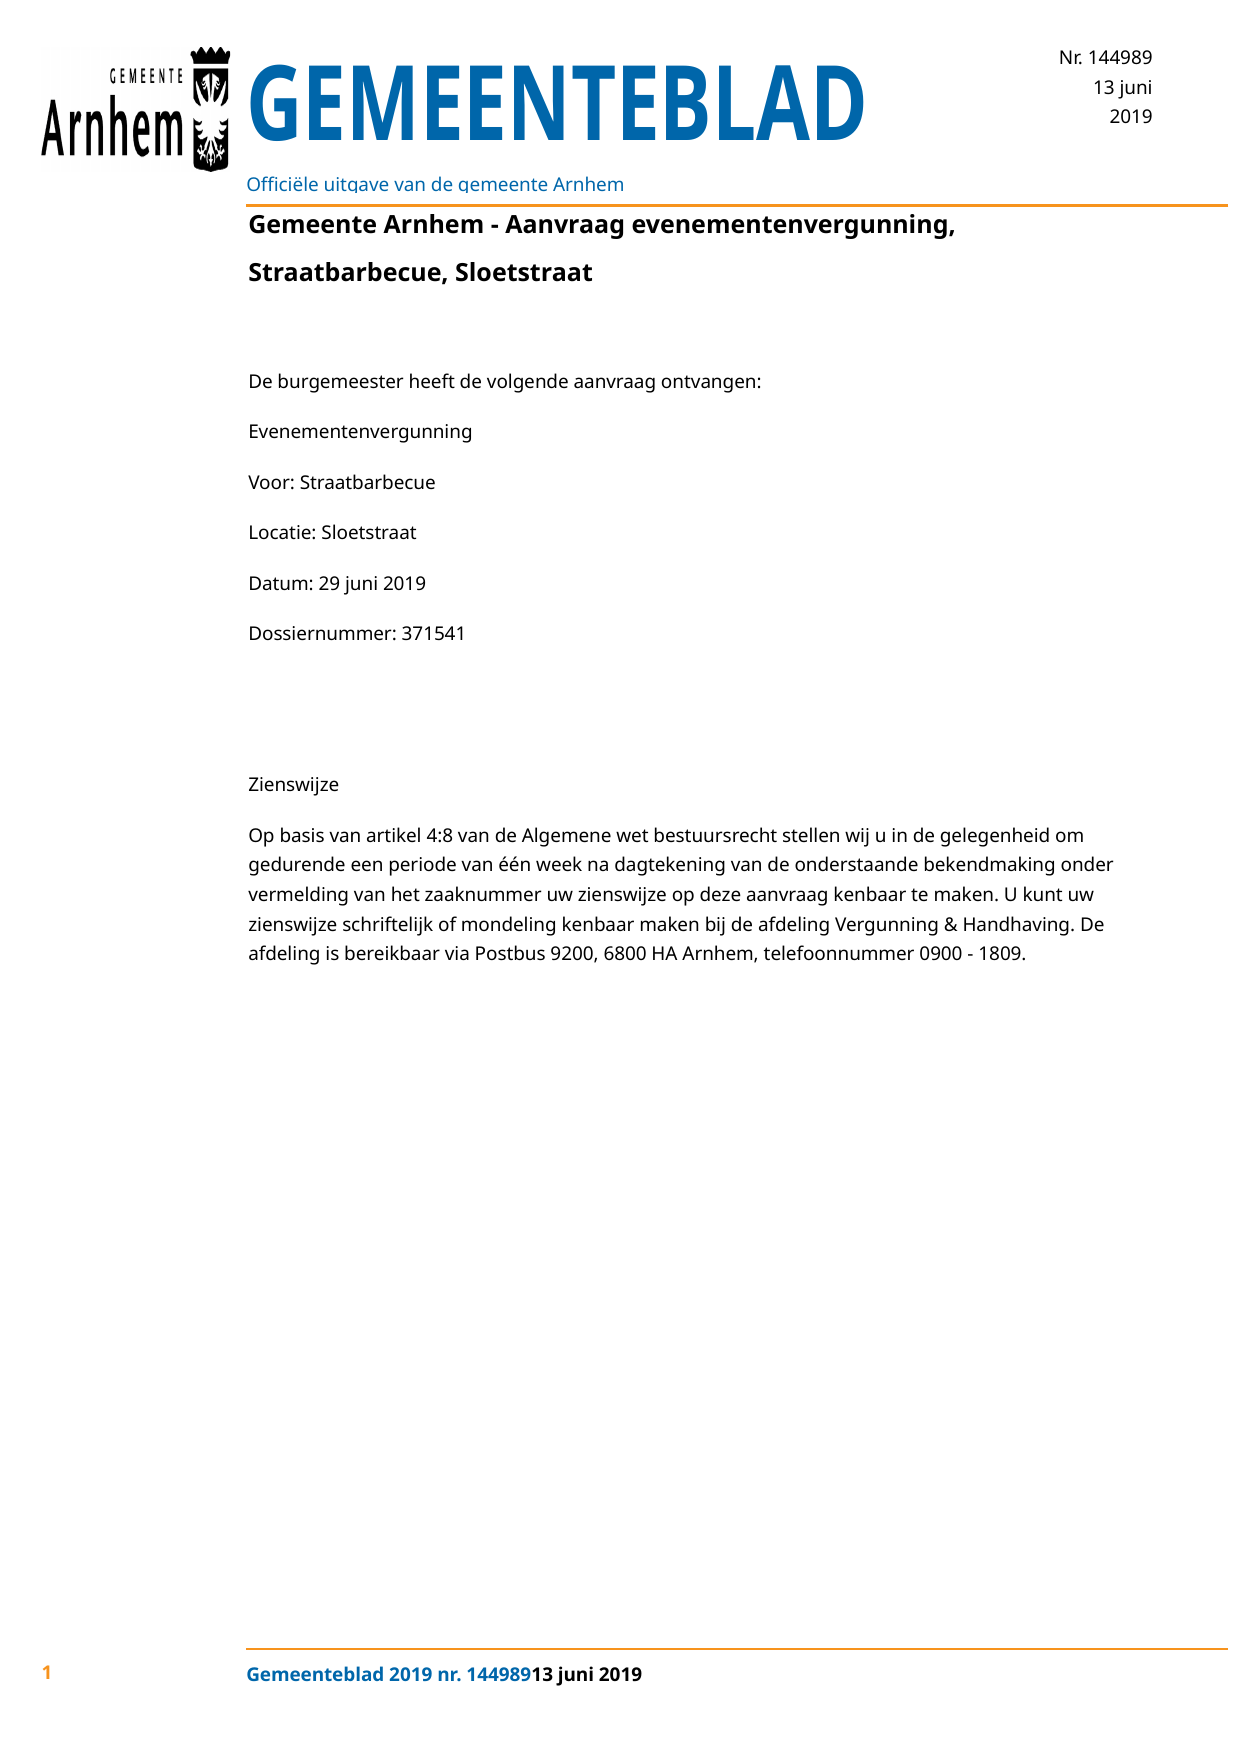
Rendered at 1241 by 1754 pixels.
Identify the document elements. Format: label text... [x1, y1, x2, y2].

text De burgemeester heeft de volgende aanvraag ontvangen: [248, 368, 1152, 394]
text Gemeente Arnhem - Aanvraag evenementenvergunning, Straatbarbecue, Sloetstraat [248, 207, 1152, 288]
text Datum: 29 juni 2019 [248, 570, 1152, 596]
picture [41, 47, 231, 172]
text Voor: Straatbarbecue [248, 469, 1152, 495]
text Locatie: Sloetstraat [248, 519, 1152, 545]
text Evenementenvergunning [248, 419, 1152, 444]
text Dossiernummer: 371541 [248, 620, 1152, 646]
text Op basis van artikel 4:8 van de Algemene wet bestuursrecht stellen wij u in de gelegenheid om gedurende een periode van één week na dagtekening van de onderstaande bekendmaking onder vermelding van het zaaknummer uw zienswijze op deze aanvraag kenbaar te maken. U kunt uw zienswijze schriftelijk of mondeling kenbaar maken bij de afdeling Vergunning & Handhaving. De afdeling is bereikbaar via Postbus 9200, 6800 HA Arnhem, telefoonnummer 0900 - 1809. [248, 822, 1152, 966]
text Zienswijze [248, 772, 1152, 797]
